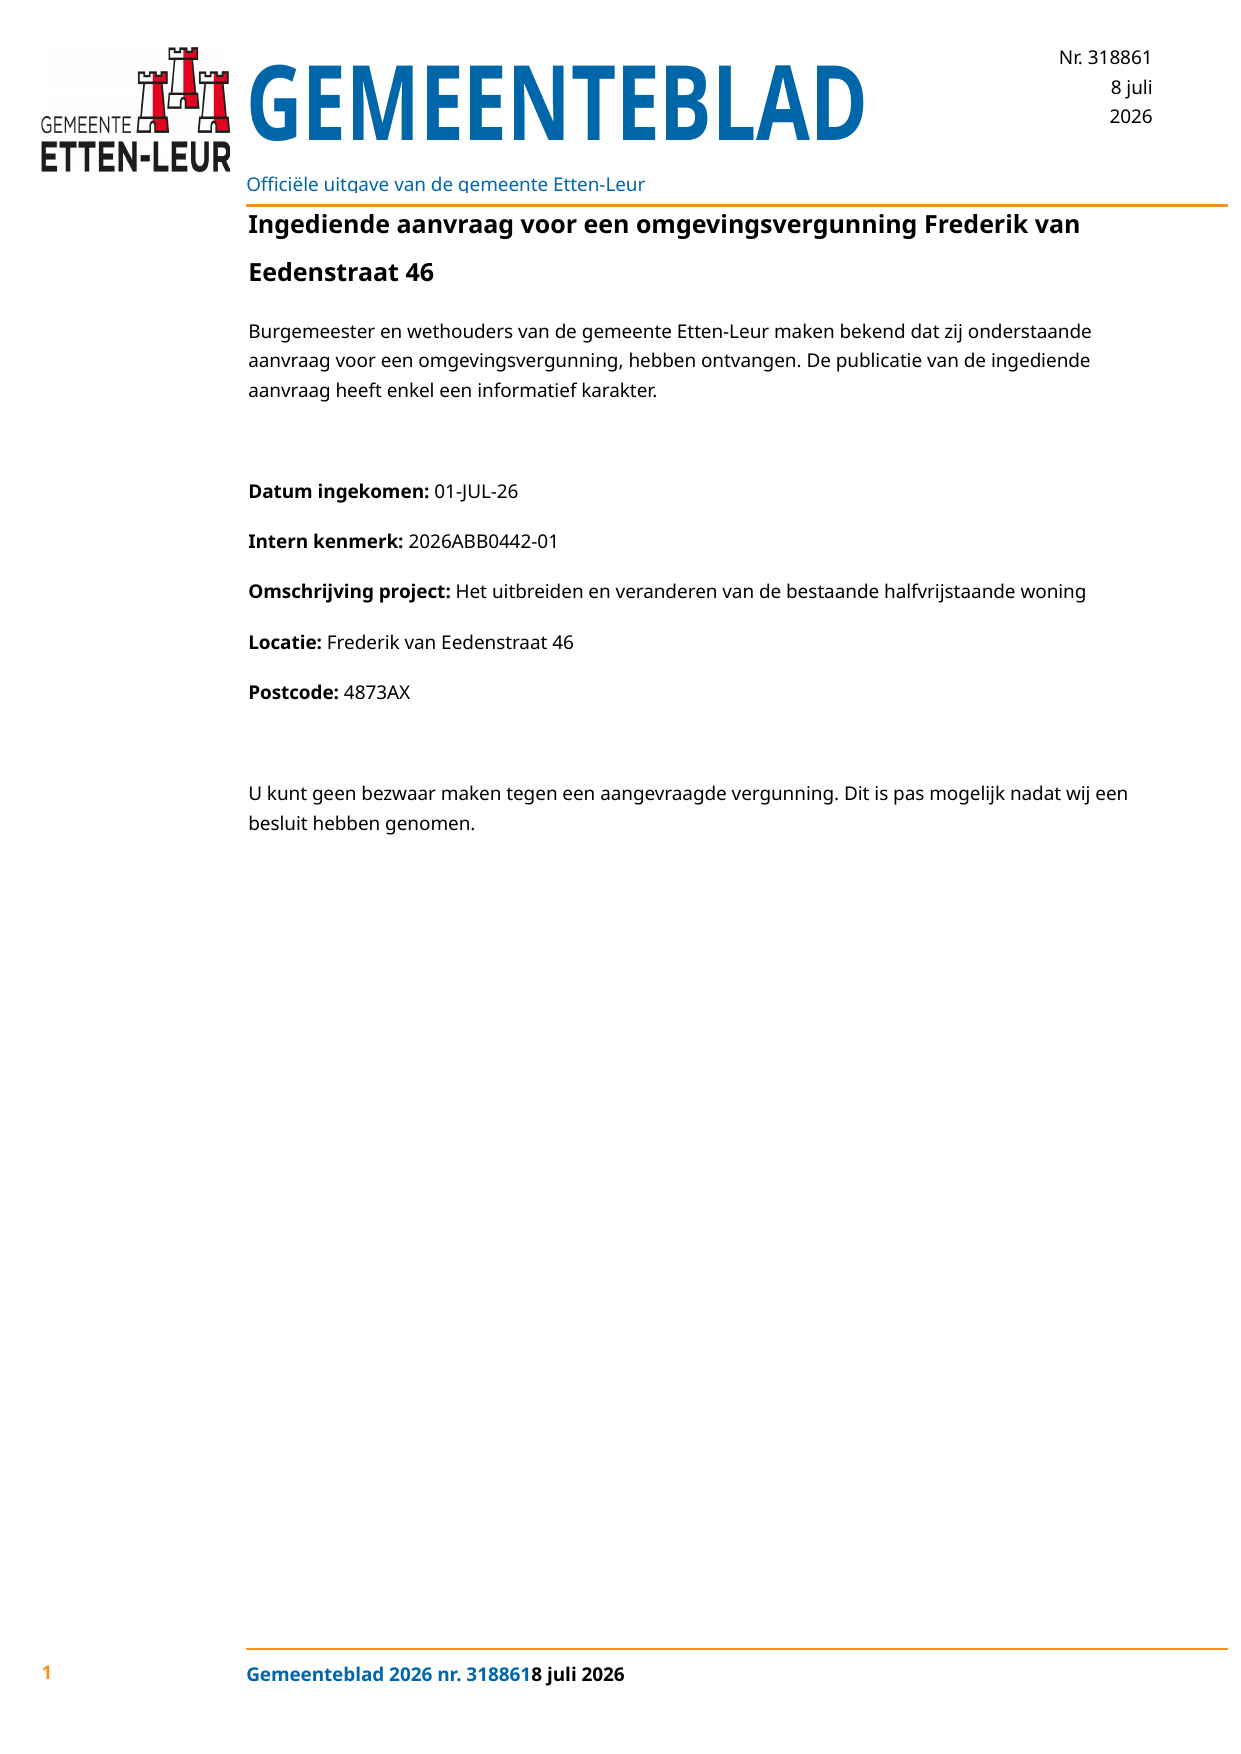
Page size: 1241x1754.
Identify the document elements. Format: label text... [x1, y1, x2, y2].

text U kunt geen bezwaar maken tegen een aangevraagde vergunning. Dit is pas mogelijk nadat wij een besluit hebben genomen. [248, 780, 1152, 836]
text Burgemeester en wethouders van de gemeente Etten-Leur maken bekend dat zij onderstaande aanvraag voor een omgevingsvergunning, hebben ontvangen. De publicatie van de ingediende aanvraag heeft enkel een informatief karakter. [248, 318, 1152, 403]
text Ingediende aanvraag voor een omgevingsvergunning Frederik van Eedenstraat 46 [248, 207, 1152, 288]
text Locatie: Frederik van Eedenstraat 46 [248, 629, 1152, 655]
text Intern kenmerk: 2026ABB0442-01 [248, 528, 1152, 554]
text Omschrijving project: Het uitbreiden en veranderen van de bestaande halfvrijstaande woning [248, 579, 1152, 604]
text Postcode: 4873AX [248, 679, 1152, 705]
picture [41, 47, 231, 172]
text Datum ingekomen: 01-JUL-26 [248, 478, 1152, 504]
